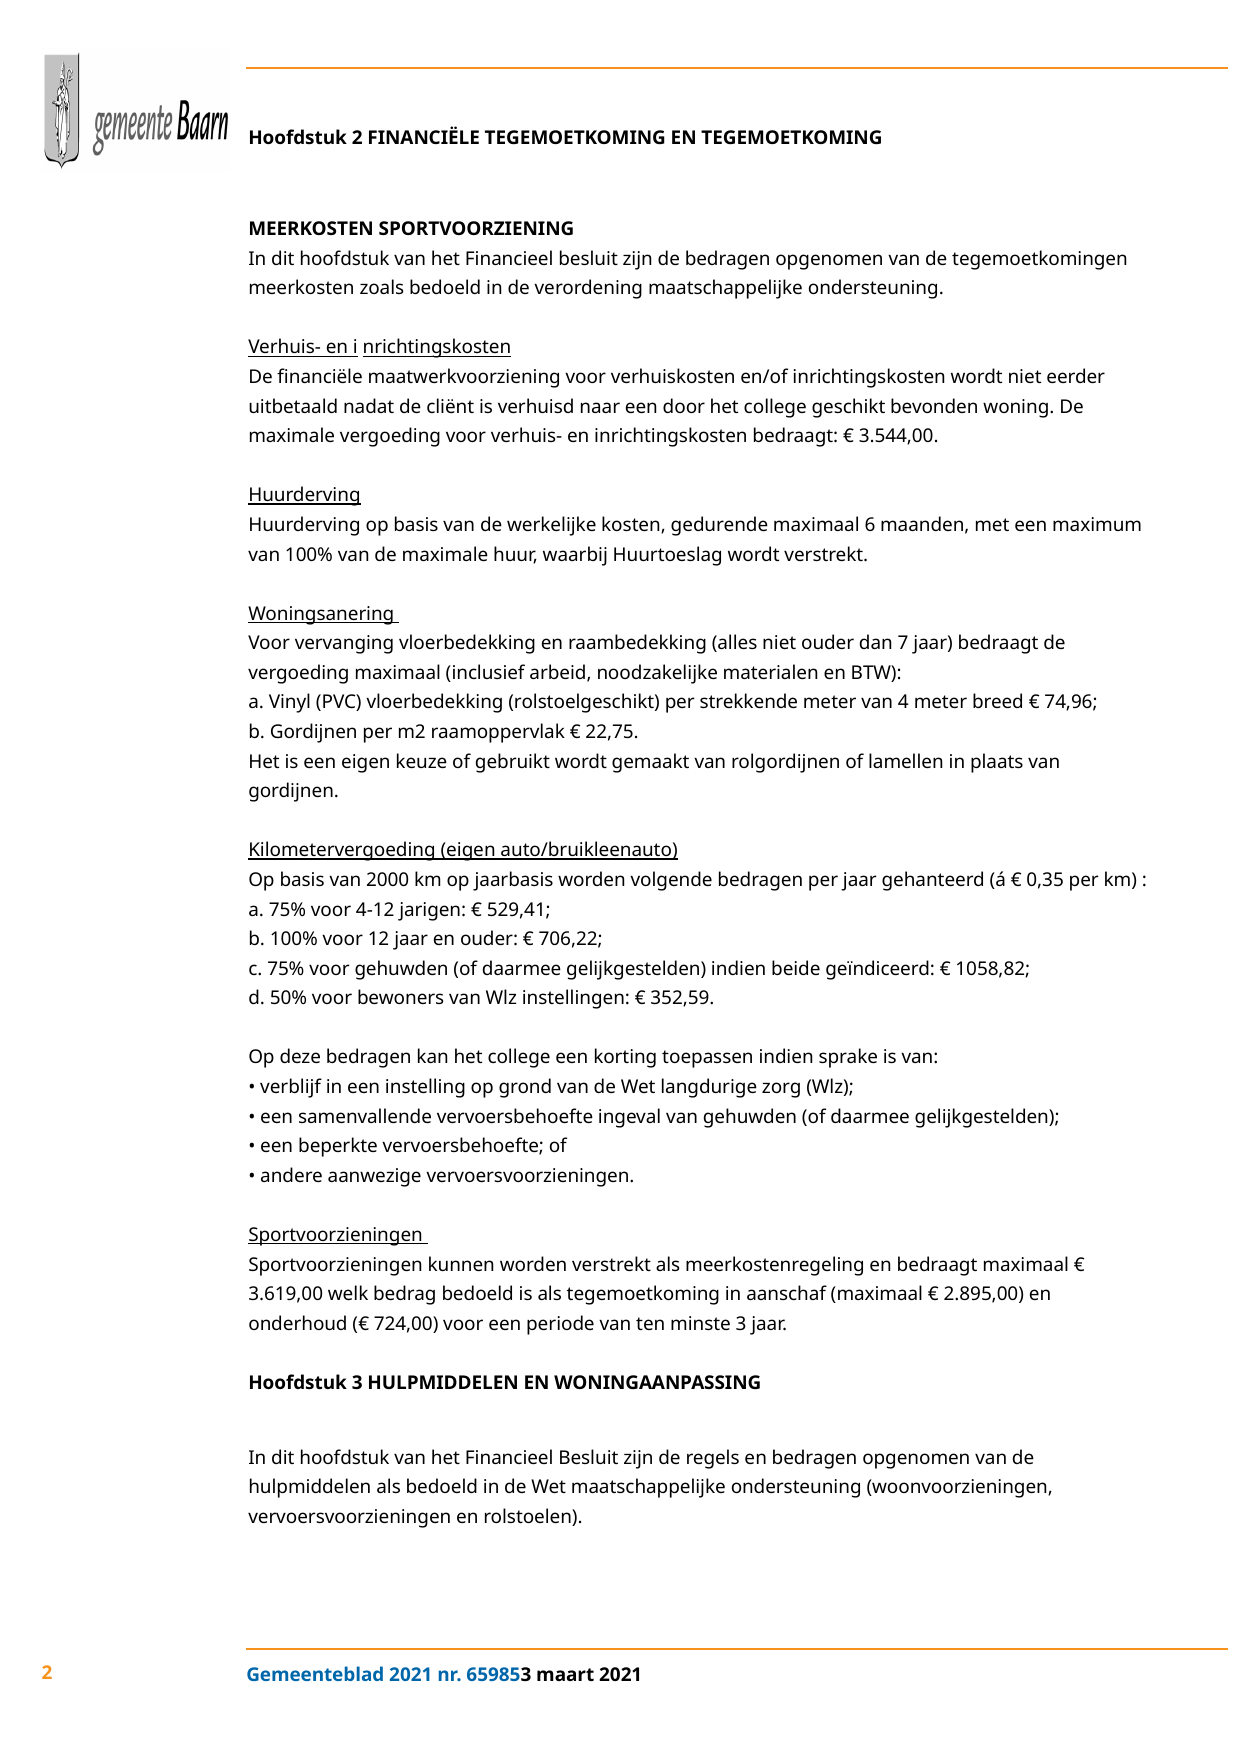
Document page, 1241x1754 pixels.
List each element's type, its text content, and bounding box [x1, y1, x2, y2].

text Sportvoorzieningen [248, 1221, 1152, 1247]
text Verhuis- en i nrichtingskosten [248, 334, 1152, 359]
text Huurderving op basis van de werkelijke kosten, gedurende maximaal 6 maanden, met een maximum van 100% van de maximale huur, waarbij Huurtoeslag wordt verstrekt. [248, 511, 1152, 567]
text MEERKOSTEN SPORTVOORZIENING [248, 215, 1152, 241]
text Woningsanering [248, 600, 1152, 626]
picture [41, 47, 231, 172]
text Hoofdstuk 2 FINANCIËLE TEGEMOETKOMING EN TEGEMOETKOMING [248, 124, 1152, 150]
text c. 75% voor gehuwden (of daarmee gelijkgestelden) indien beide geïndiceerd: € 1058,82; [248, 955, 1152, 981]
text b. Gordijnen per m2 raamoppervlak € 22,75. [248, 718, 1152, 744]
text a. 75% voor 4-12 jarigen: € 529,41; [248, 896, 1152, 922]
text • verblijf in een instelling op grond van de Wet langdurige zorg (Wlz); [248, 1073, 1152, 1099]
text • een beperkte vervoersbehoefte; of [248, 1132, 1152, 1158]
text b. 100% voor 12 jaar en ouder: € 706,22; [248, 925, 1152, 951]
text Op deze bedragen kan het college een korting toepassen indien sprake is van: [248, 1044, 1152, 1069]
text Kilometervergoeding (eigen auto/bruikleenauto) [248, 837, 1152, 862]
text • een samenvallende vervoersbehoefte ingeval van gehuwden (of daarmee gelijkgestelden); [248, 1103, 1152, 1129]
text Voor vervanging vloerbedekking en raambedekking (alles niet ouder dan 7 jaar) bedraagt de vergoeding maximaal (inclusief arbeid, noodzakelijke materialen en BTW): [248, 629, 1152, 685]
text d. 50% voor bewoners van Wlz instellingen: € 352,59. [248, 984, 1152, 1010]
text Het is een eigen keuze of gebruikt wordt gemaakt van rolgordijnen of lamellen in plaats van gordijnen. [248, 748, 1152, 803]
text In dit hoofdstuk van het Financieel besluit zijn de bedragen opgenomen van de tegemoetkomingen meerkosten zoals bedoeld in de verordening maatschappelijke ondersteuning. [248, 245, 1152, 300]
text Huurderving [248, 482, 1152, 507]
text Hoofdstuk 3 HULPMIDDELEN EN WONINGAANPASSING [248, 1369, 1152, 1395]
text De financiële maatwerkvoorziening voor verhuiskosten en/of inrichtingskosten wordt niet eerder uitbetaald nadat de cliënt is verhuisd naar een door het college geschikt bevonden woning. De maximale vergoeding voor verhuis- en inrichtingskosten bedraagt: € 3.544,00. [248, 363, 1152, 448]
text Op basis van 2000 km op jaarbasis worden volgende bedragen per jaar gehanteerd (á € 0,35 per km) : [248, 866, 1152, 892]
text a. Vinyl (PVC) vloerbedekking (rolstoelgeschikt) per strekkende meter van 4 meter breed € 74,96; [248, 689, 1152, 714]
text Sportvoorzieningen kunnen worden verstrekt als meerkostenregeling en bedraagt maximaal € 3.619,00 welk bedrag bedoeld is als tegemoetkoming in aanschaf (maximaal € 2.895,00) en onderhoud (€ 724,00) voor een periode van ten minste 3 jaar. [248, 1251, 1152, 1336]
text In dit hoofdstuk van het Financieel Besluit zijn de regels en bedragen opgenomen van de hulpmiddelen als bedoeld in de Wet maatschappelijke ondersteuning (woonvoorzieningen, vervoersvoorzieningen en rolstoelen). [248, 1444, 1152, 1529]
text • andere aanwezige vervoersvoorzieningen. [248, 1162, 1152, 1188]
